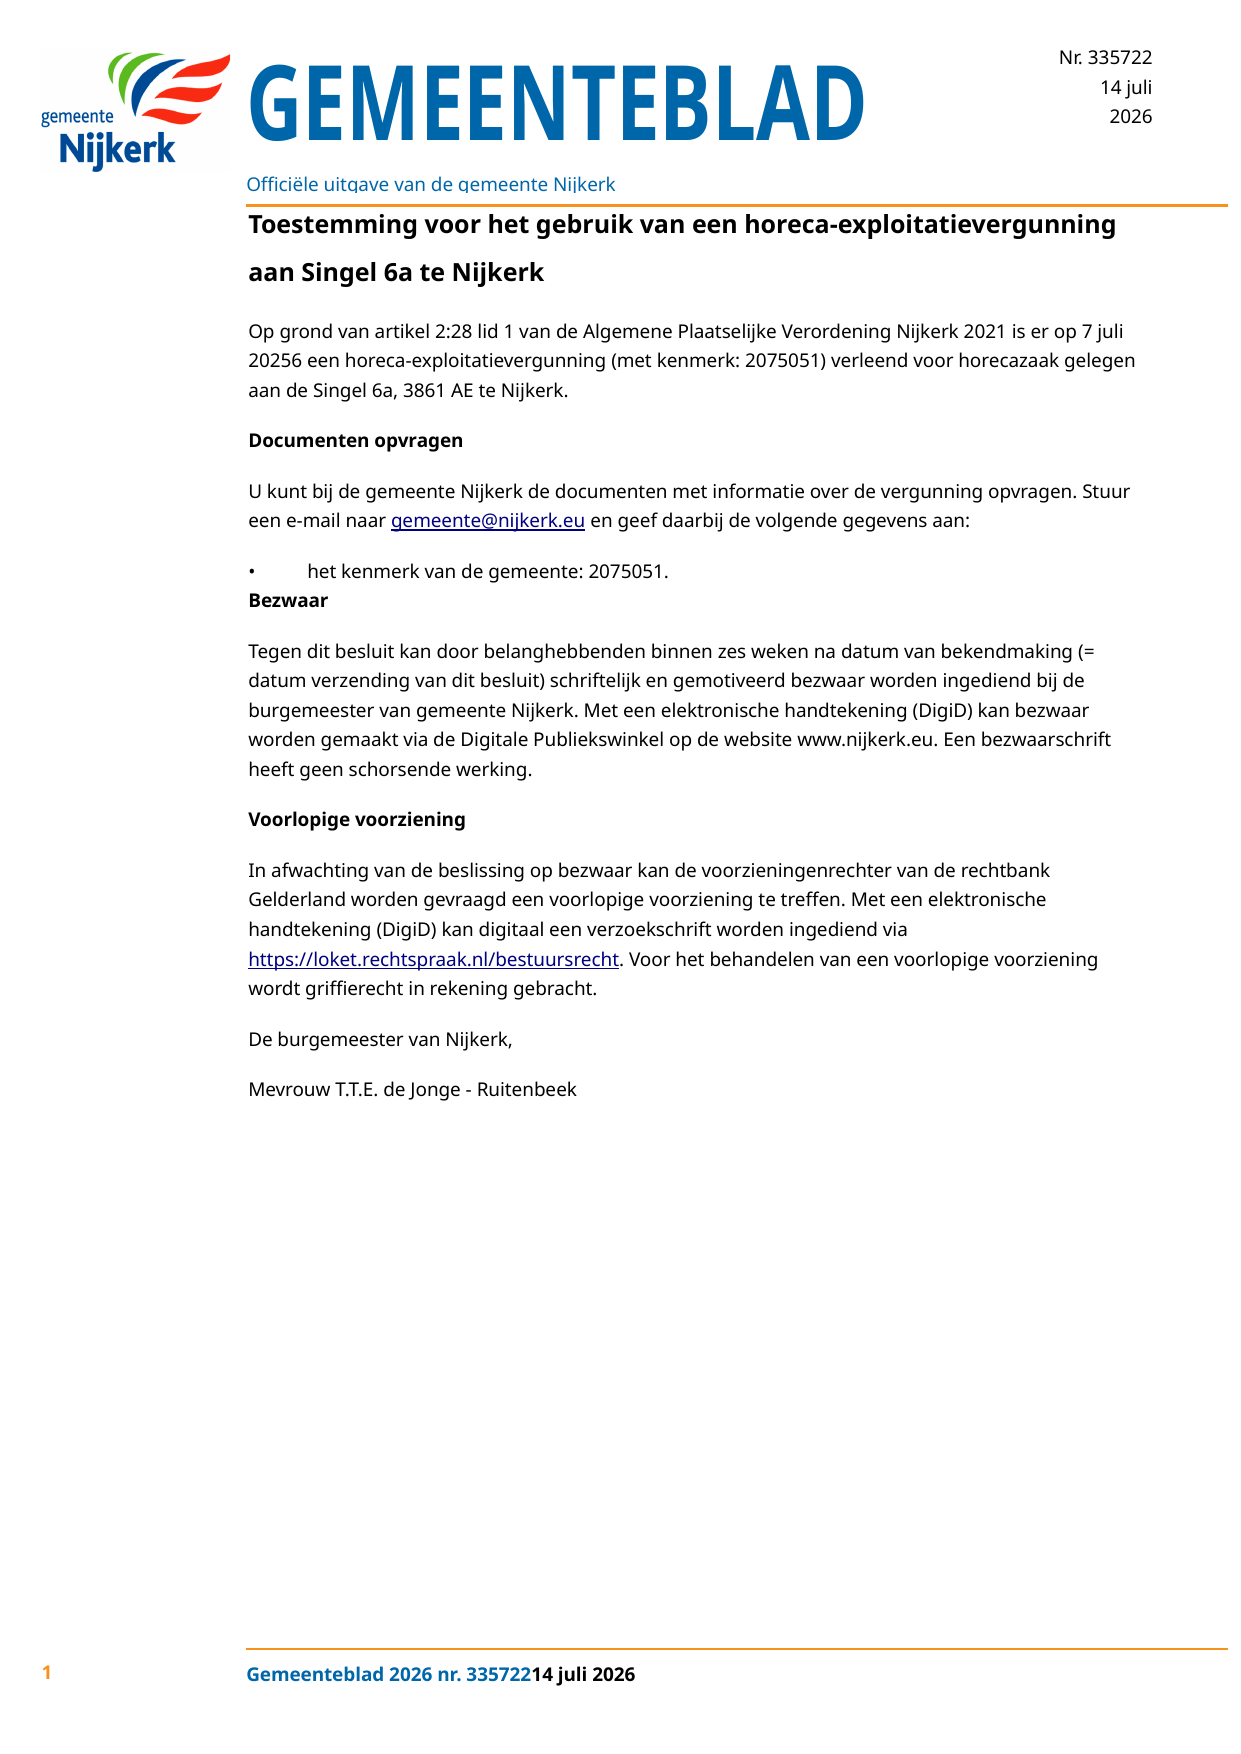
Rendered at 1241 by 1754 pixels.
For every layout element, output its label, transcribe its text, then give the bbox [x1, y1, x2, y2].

text Tegen dit besluit kan door belanghebbenden binnen zes weken na datum van bekendmaking (= datum verzending van dit besluit) schriftelijk en gemotiveerd bezwaar worden ingediend bij de burgemeester van gemeente Nijkerk. Met een elektronische handtekening (DigiD) kan bezwaar worden gemaakt via de Digitale Publiekswinkel op de website www.nijkerk.eu. Een bezwaarschrift heeft geen schorsende werking. [248, 638, 1152, 782]
picture [41, 47, 231, 172]
text U kunt bij de gemeente Nijkerk de documenten met informatie over de vergunning opvragen. Stuur een e-mail naar gemeente@nijkerk.eu en geef daarbij de volgende gegevens aan: [248, 478, 1152, 533]
list het kenmerk van de gemeente: 2075051. [248, 558, 1152, 584]
text In afwachting van de beslissing op bezwaar kan de voorzieningenrechter van de rechtbank Gelderland worden gevraagd een voorlopige voorziening te treffen. Met een elektronische handtekening (DigiD) kan digitaal een verzoekschrift worden ingediend via https://loket.rechtspraak.nl/bestuursrecht. Voor het behandelen van een voorlopige voorziening wordt griffierecht in rekening gebracht. [248, 857, 1152, 1001]
text Documenten opvragen [248, 427, 1152, 453]
text Op grond van artikel 2:28 lid 1 van de Algemene Plaatselijke Verordening Nijkerk 2021 is er op 7 juli 20256 een horeca-exploitatievergunning (met kenmerk: 2075051) verleend voor horecazaak gelegen aan de Singel 6a, 3861 AE te Nijkerk. [248, 318, 1152, 403]
text Bezwaar [248, 587, 1152, 613]
text Toestemming voor het gebruik van een horeca-exploitatievergunning aan Singel 6a te Nijkerk [248, 207, 1152, 288]
text De burgemeester van Nijkerk, [248, 1026, 1152, 1052]
text Voorlopige voorziening [248, 807, 1152, 832]
text Mevrouw T.T.E. de Jonge - Ruitenbeek [248, 1076, 1152, 1102]
